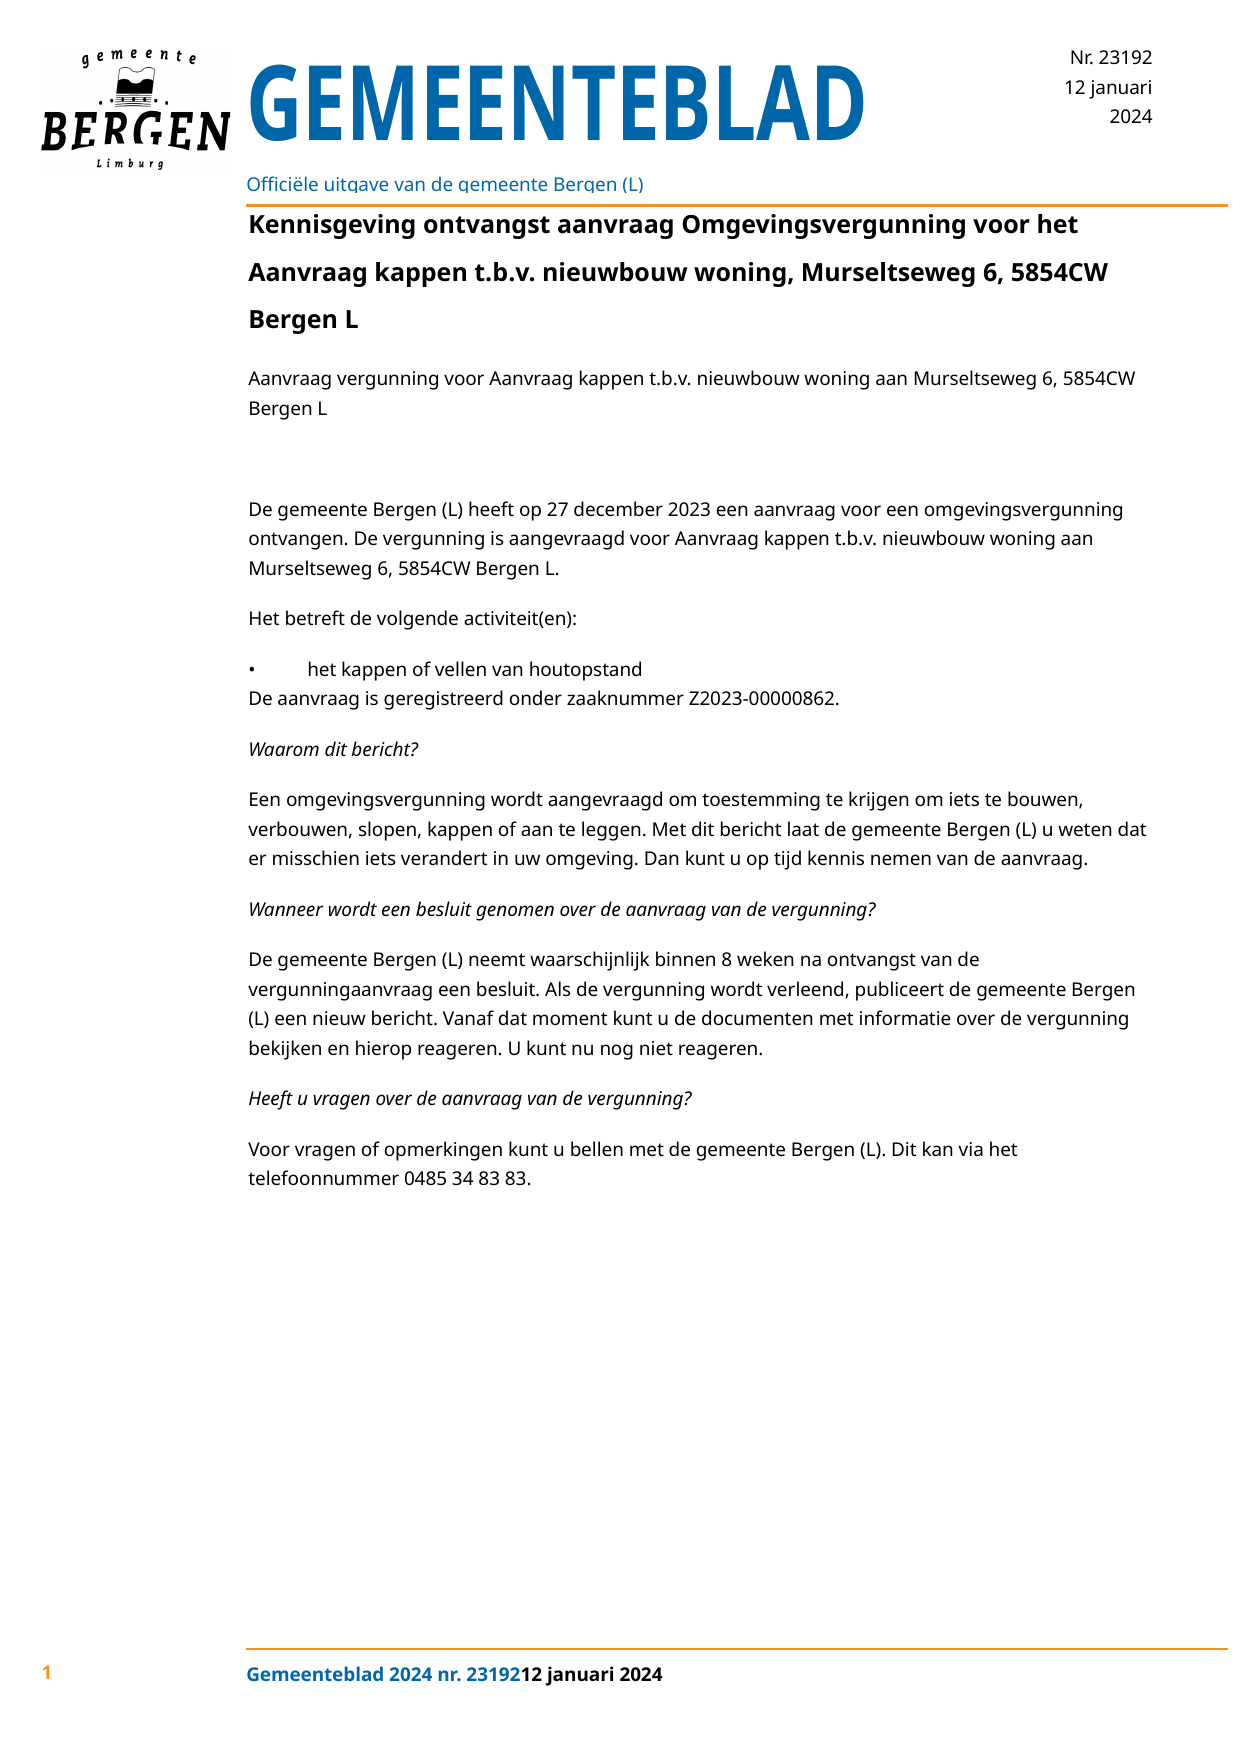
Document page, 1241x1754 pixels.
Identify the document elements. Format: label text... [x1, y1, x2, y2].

text De gemeente Bergen (L) heeft op 27 december 2023 een aanvraag voor een omgevingsvergunning ontvangen. De vergunning is aangevraagd voor Aanvraag kappen t.b.v. nieuwbouw woning aan Murseltseweg 6, 5854CW Bergen L. [248, 496, 1152, 581]
text Heeft u vragen over de aanvraag van de vergunning? [248, 1086, 1152, 1111]
text Aanvraag vergunning voor Aanvraag kappen t.b.v. nieuwbouw woning aan Murseltseweg 6, 5854CW Bergen L [248, 366, 1152, 421]
text Voor vragen of opmerkingen kunt u bellen met de gemeente Bergen (L). Dit kan via het telefoonnummer 0485 34 83 83. [248, 1136, 1152, 1191]
text Wanneer wordt een besluit genomen over de aanvraag van de vergunning? [248, 896, 1152, 922]
list het kappen of vellen van houtopstand [248, 656, 1152, 682]
text Kennisgeving ontvangst aanvraag Omgevingsvergunning voor het Aanvraag kappen t.b.v. nieuwbouw woning, Murseltseweg 6, 5854CW Bergen L [248, 207, 1152, 336]
text De gemeente Bergen (L) neemt waarschijnlijk binnen 8 weken na ontvangst van de vergunningaanvraag een besluit. Als de vergunning wordt verleend, publiceert de gemeente Bergen (L) een nieuw bericht. Vanaf dat moment kunt u de documenten met informatie over de vergunning bekijken en hierop reageren. U kunt nu nog niet reageren. [248, 946, 1152, 1061]
text Een omgevingsvergunning wordt aangevraagd om toestemming te krijgen om iets te bouwen, verbouwen, slopen, kappen of aan te leggen. Met dit bericht laat de gemeente Bergen (L) u weten dat er misschien iets verandert in uw omgeving. Dan kunt u op tijd kennis nemen van de aanvraag. [248, 786, 1152, 871]
text Het betreft de volgende activiteit(en): [248, 606, 1152, 631]
text De aanvraag is geregistreerd onder zaaknummer Z2023-00000862. [248, 686, 1152, 711]
text Waarom dit bericht? [248, 736, 1152, 762]
picture [41, 47, 231, 172]
